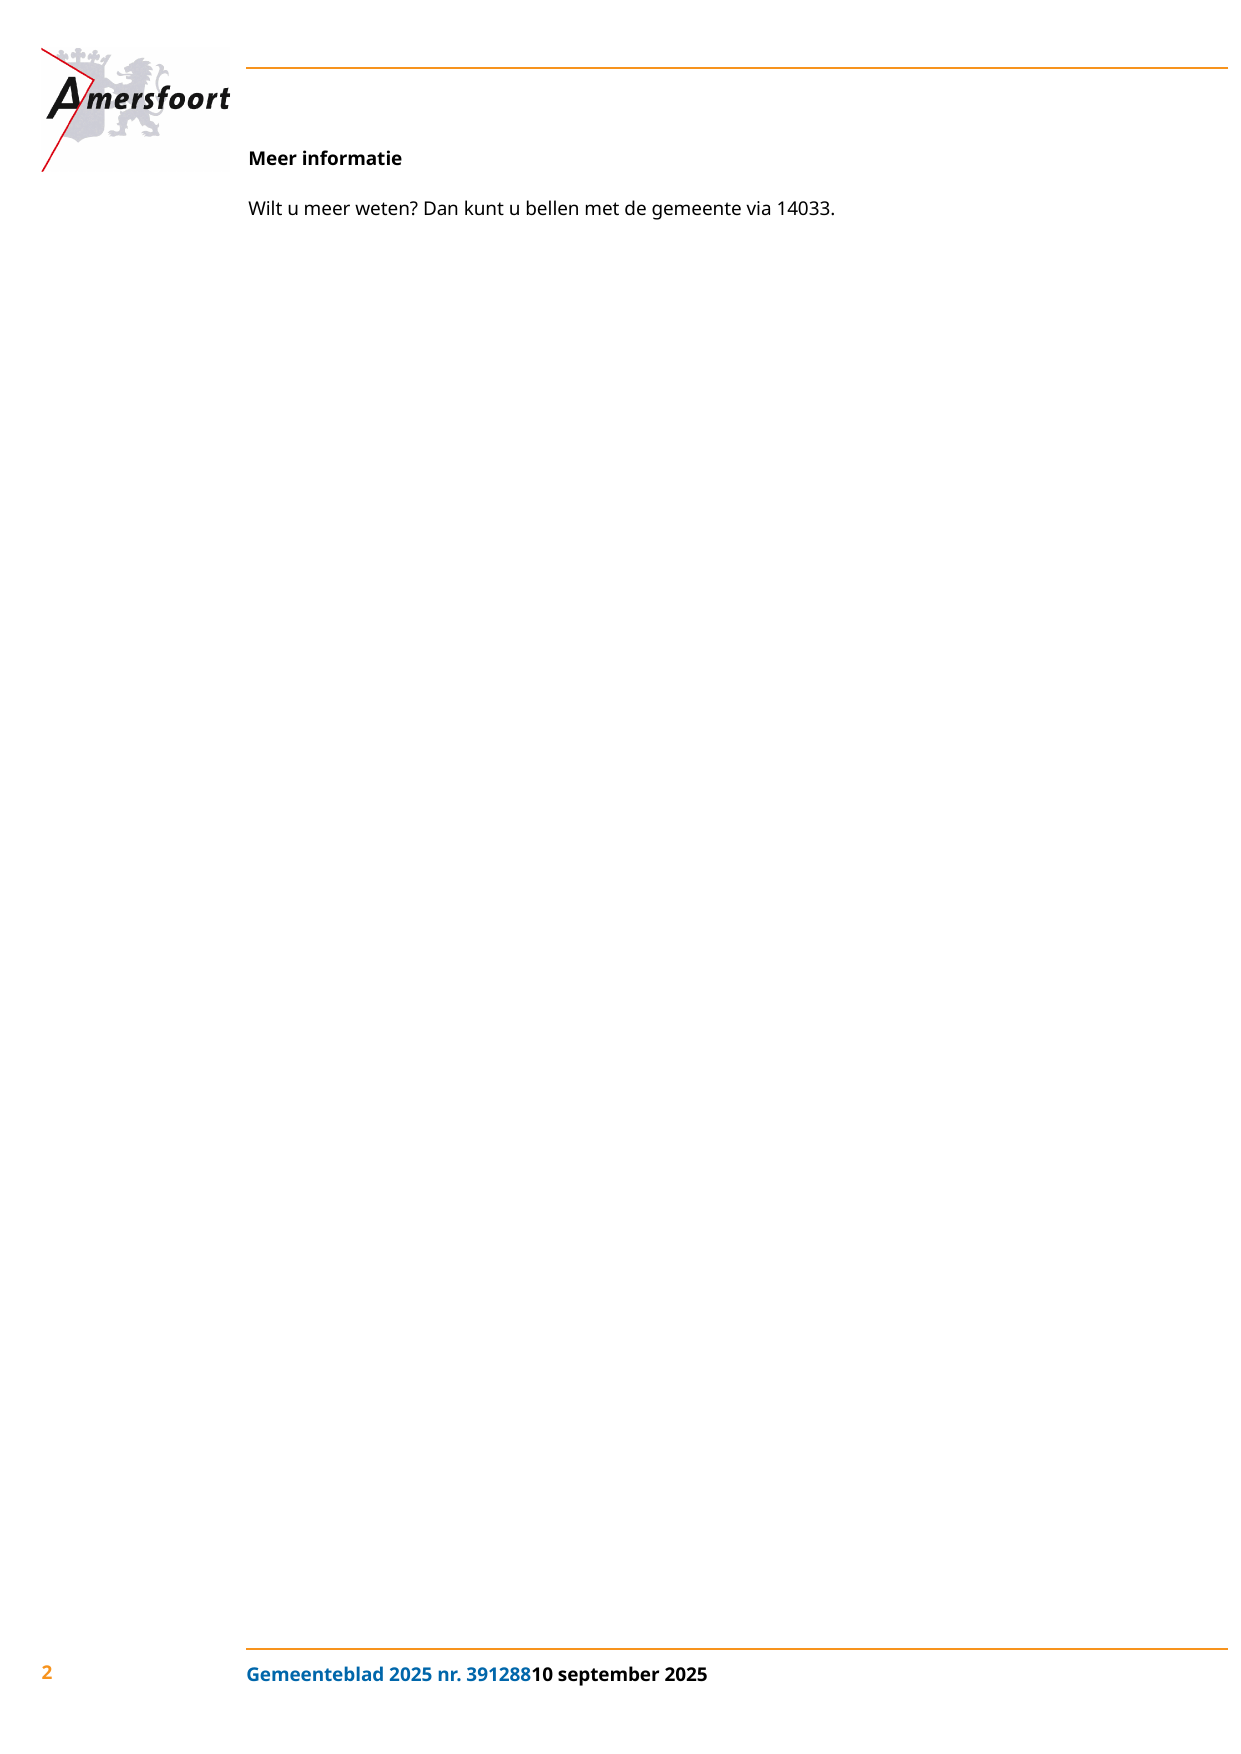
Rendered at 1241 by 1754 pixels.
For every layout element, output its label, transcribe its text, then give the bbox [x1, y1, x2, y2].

text Wilt u meer weten? Dan kunt u bellen met de gemeente via 14033. [248, 196, 1152, 221]
text Meer informatie [248, 145, 1152, 171]
picture [41, 47, 231, 172]
